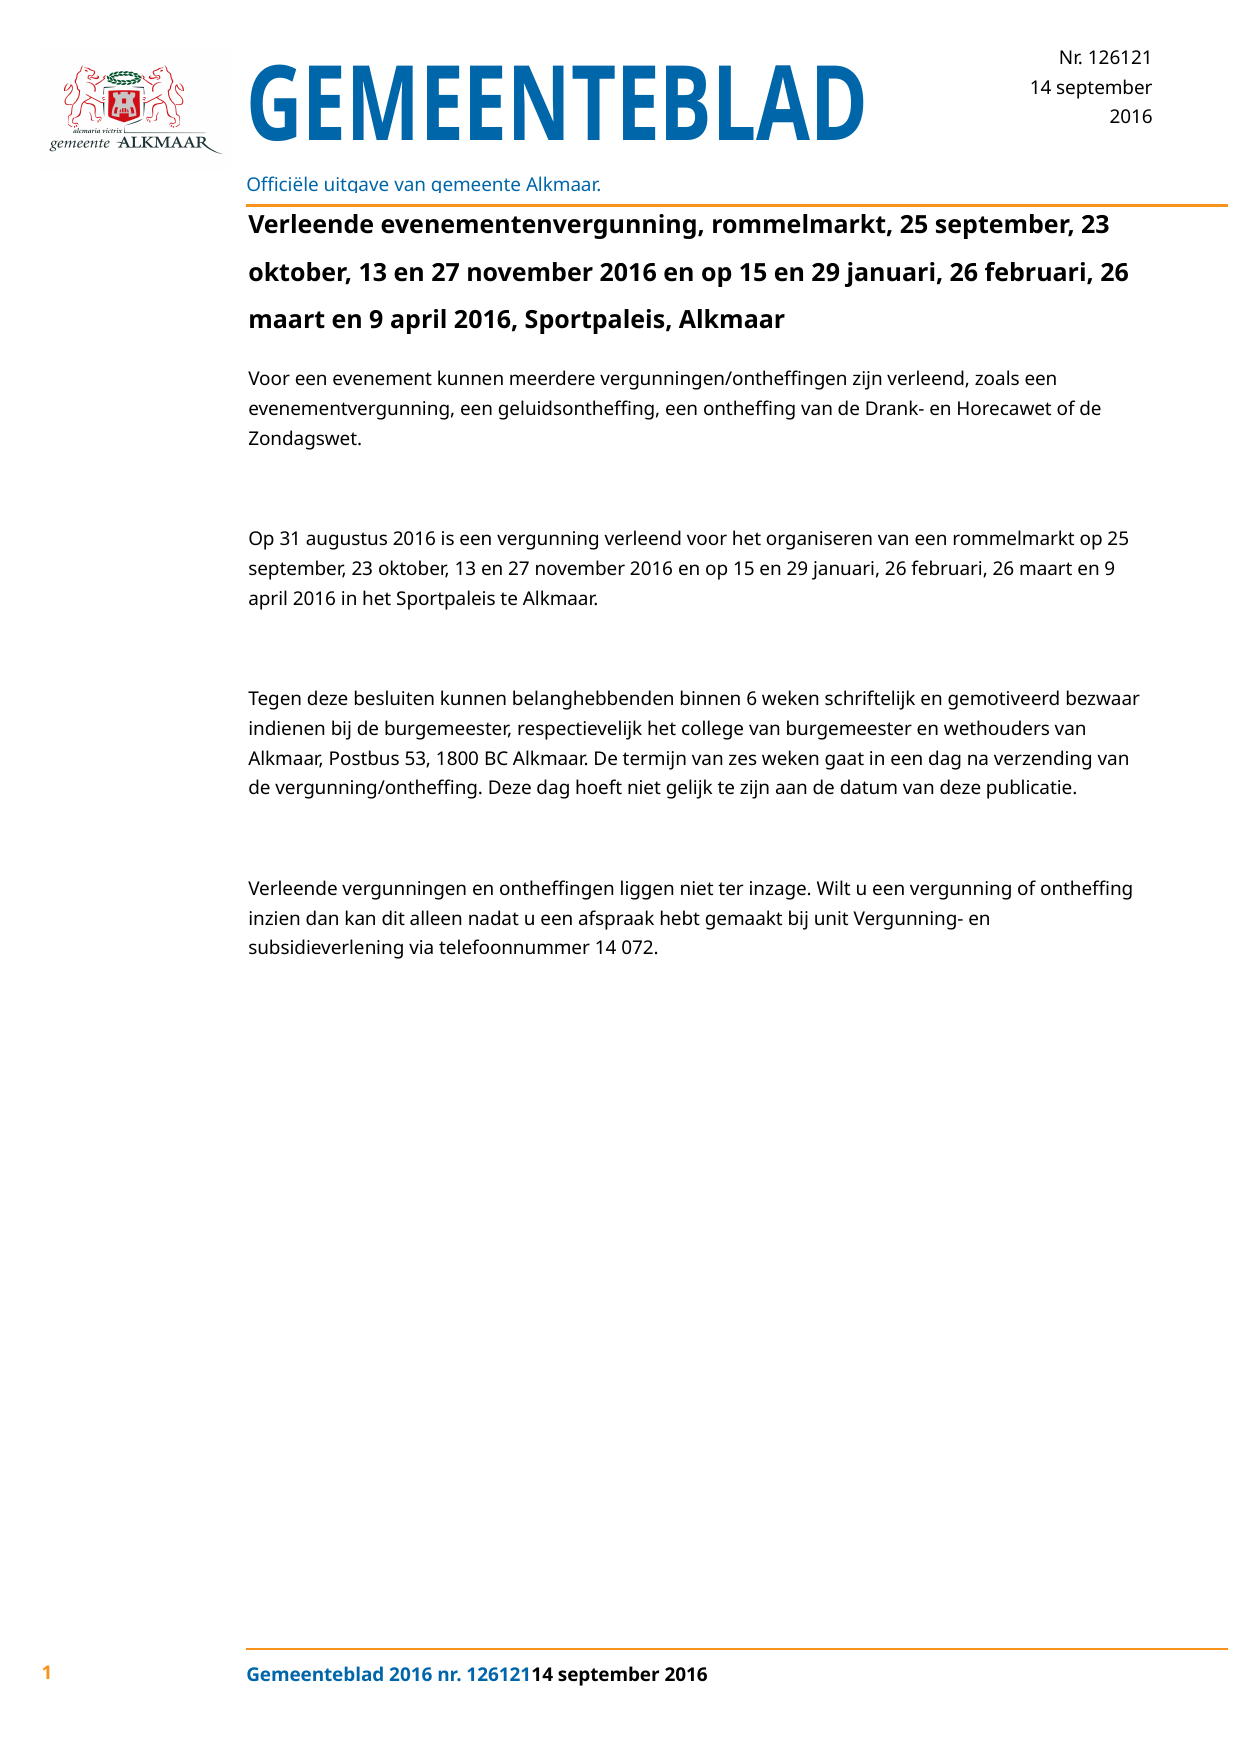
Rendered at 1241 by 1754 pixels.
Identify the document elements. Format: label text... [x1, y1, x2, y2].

text Tegen deze besluiten kunnen belanghebbenden binnen 6 weken schriftelijk en gemotiveerd bezwaar indienen bij de burgemeester, respectievelijk het college van burgemeester en wethouders van Alkmaar, Postbus 53, 1800 BC Alkmaar. De termijn van zes weken gaat in een dag na verzending van de vergunning/ontheffing. Deze dag hoeft niet gelijk te zijn aan de datum van deze publicatie. [248, 686, 1152, 800]
text Op 31 augustus 2016 is een vergunning verleend voor het organiseren van een rommelmarkt op 25 september, 23 oktober, 13 en 27 november 2016 en op 15 en 29 januari, 26 februari, 26 maart en 9 april 2016 in het Sportpaleis te Alkmaar. [248, 526, 1152, 610]
picture [41, 47, 231, 172]
text Voor een evenement kunnen meerdere vergunningen/ontheffingen zijn verleend, zoals een evenementvergunning, een geluidsontheffing, een ontheffing van de Drank- en Horecawet of de Zondagswet. [248, 366, 1152, 450]
text Verleende vergunningen en ontheffingen liggen niet ter inzage. Wilt u een vergunning of ontheffing inzien dan kan dit alleen nadat u een afspraak hebt gemaakt bij unit Vergunning- en subsidieverlening via telefoonnummer 14 072. [248, 875, 1152, 960]
text Verleende evenementenvergunning, rommelmarkt, 25 september, 23 oktober, 13 en 27 november 2016 en op 15 en 29 januari, 26 februari, 26 maart en 9 april 2016, Sportpaleis, Alkmaar [248, 207, 1152, 336]
